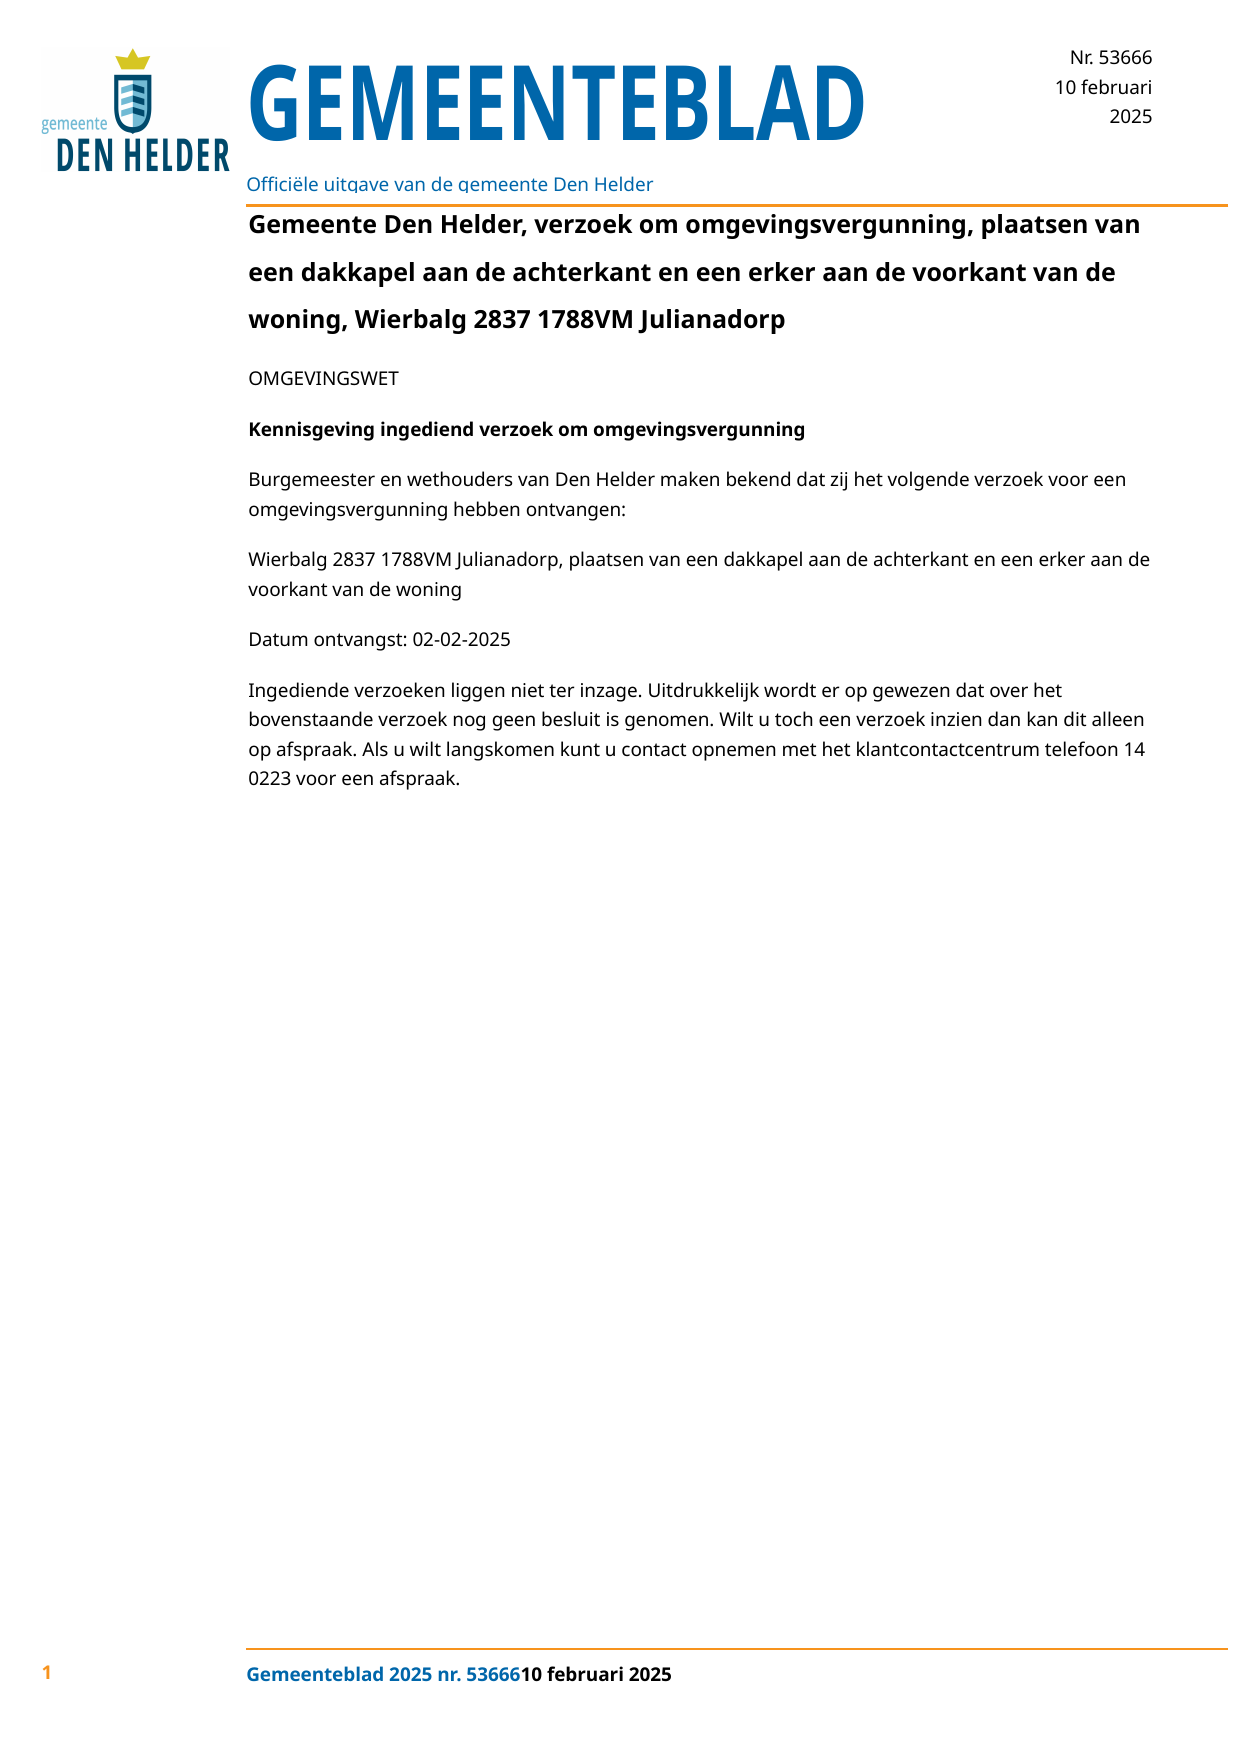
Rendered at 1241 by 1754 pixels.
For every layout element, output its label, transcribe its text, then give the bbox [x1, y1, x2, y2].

picture [63, 144, 68, 165]
picture [220, 160, 224, 172]
picture [100, 154, 106, 172]
text Ingediende verzoeken liggen niet ter inzage. Uitdrukkelijk wordt er op gewezen dat over het bovenstaande verzoek nog geen besluit is genomen. Wilt u toch een verzoek inzien dan kan dit alleen op afspraak. Als u wilt langskomen kunt u contact opnemen met het klantcontactcentrum telefoon 14 0223 voor een afspraak. [248, 677, 1152, 791]
picture [182, 144, 187, 165]
text OMGEVINGSWET [248, 366, 1152, 391]
text Wierbalg 2837 1788VM Julianadorp, plaatsen van een dakkapel aan de achterkant en een erker aan de voorkant van de woning [248, 546, 1152, 602]
text Gemeente Den Helder, verzoek om omgevingsvergunning, plaatsen van een dakkapel aan de achterkant en een erker aan de voorkant van de woning, Wierbalg 2837 1788VM Julianadorp [248, 207, 1152, 336]
text Burgemeester en wethouders van Den Helder maken bekend dat zij het volgende verzoek voor een omgevingsvergunning hebben ontvangen: [248, 466, 1152, 522]
picture [130, 157, 135, 172]
text Datum ontvangst: 02-02-2025 [248, 626, 1152, 652]
text Kennisgeving ingediend verzoek om omgevingsvergunning [248, 416, 1152, 442]
picture [41, 47, 231, 172]
